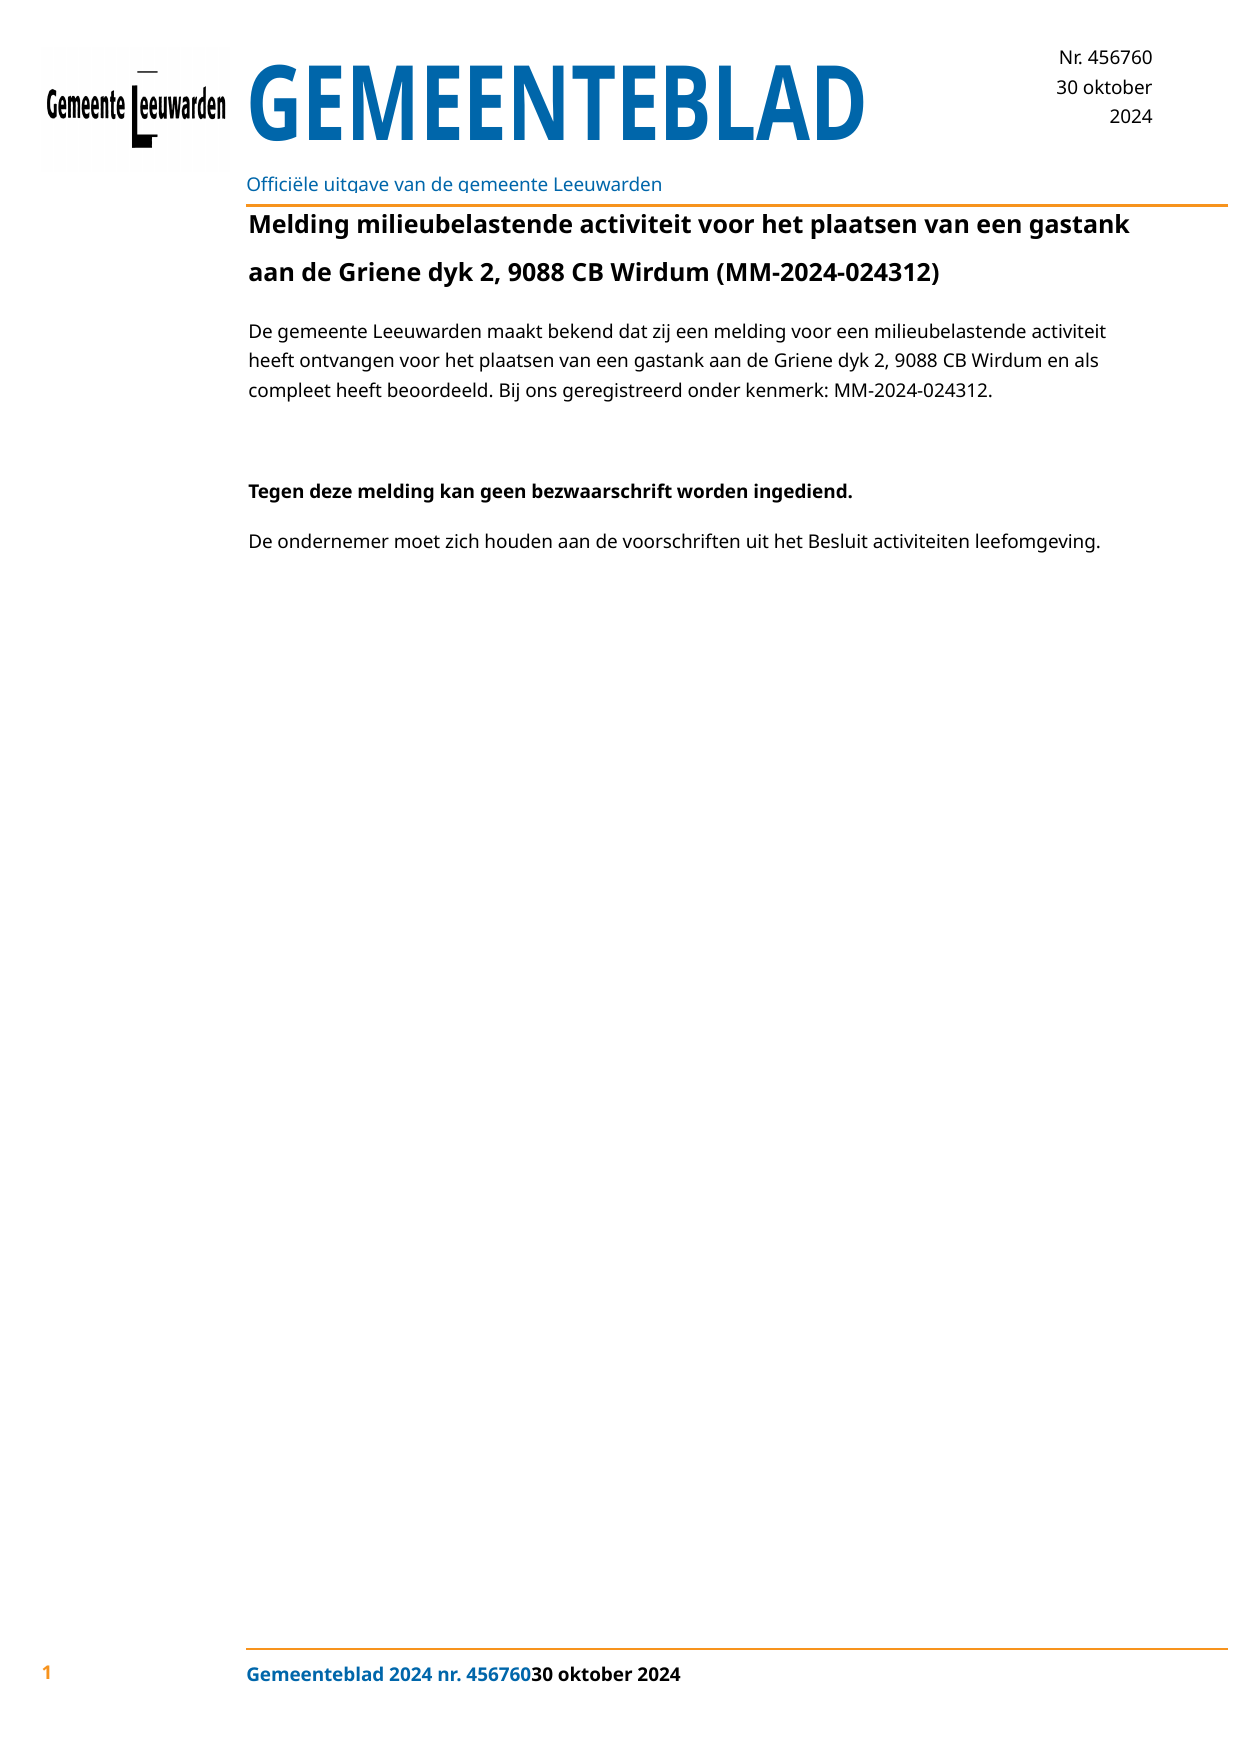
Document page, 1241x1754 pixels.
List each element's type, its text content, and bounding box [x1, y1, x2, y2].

text De ondernemer moet zich houden aan de voorschriften uit het Besluit activiteiten leefomgeving. [248, 528, 1152, 554]
picture [41, 47, 231, 172]
text De gemeente Leeuwarden maakt bekend dat zij een melding voor een milieubelastende activiteit heeft ontvangen voor het plaatsen van een gastank aan de Griene dyk 2, 9088 CB Wirdum en als compleet heeft beoordeeld. Bij ons geregistreerd onder kenmerk: MM-2024-024312. [248, 318, 1152, 403]
text Melding milieubelastende activiteit voor het plaatsen van een gastank aan de Griene dyk 2, 9088 CB Wirdum (MM-2024-024312) [248, 207, 1152, 288]
text Tegen deze melding kan geen bezwaarschrift worden ingediend. [248, 478, 1152, 504]
